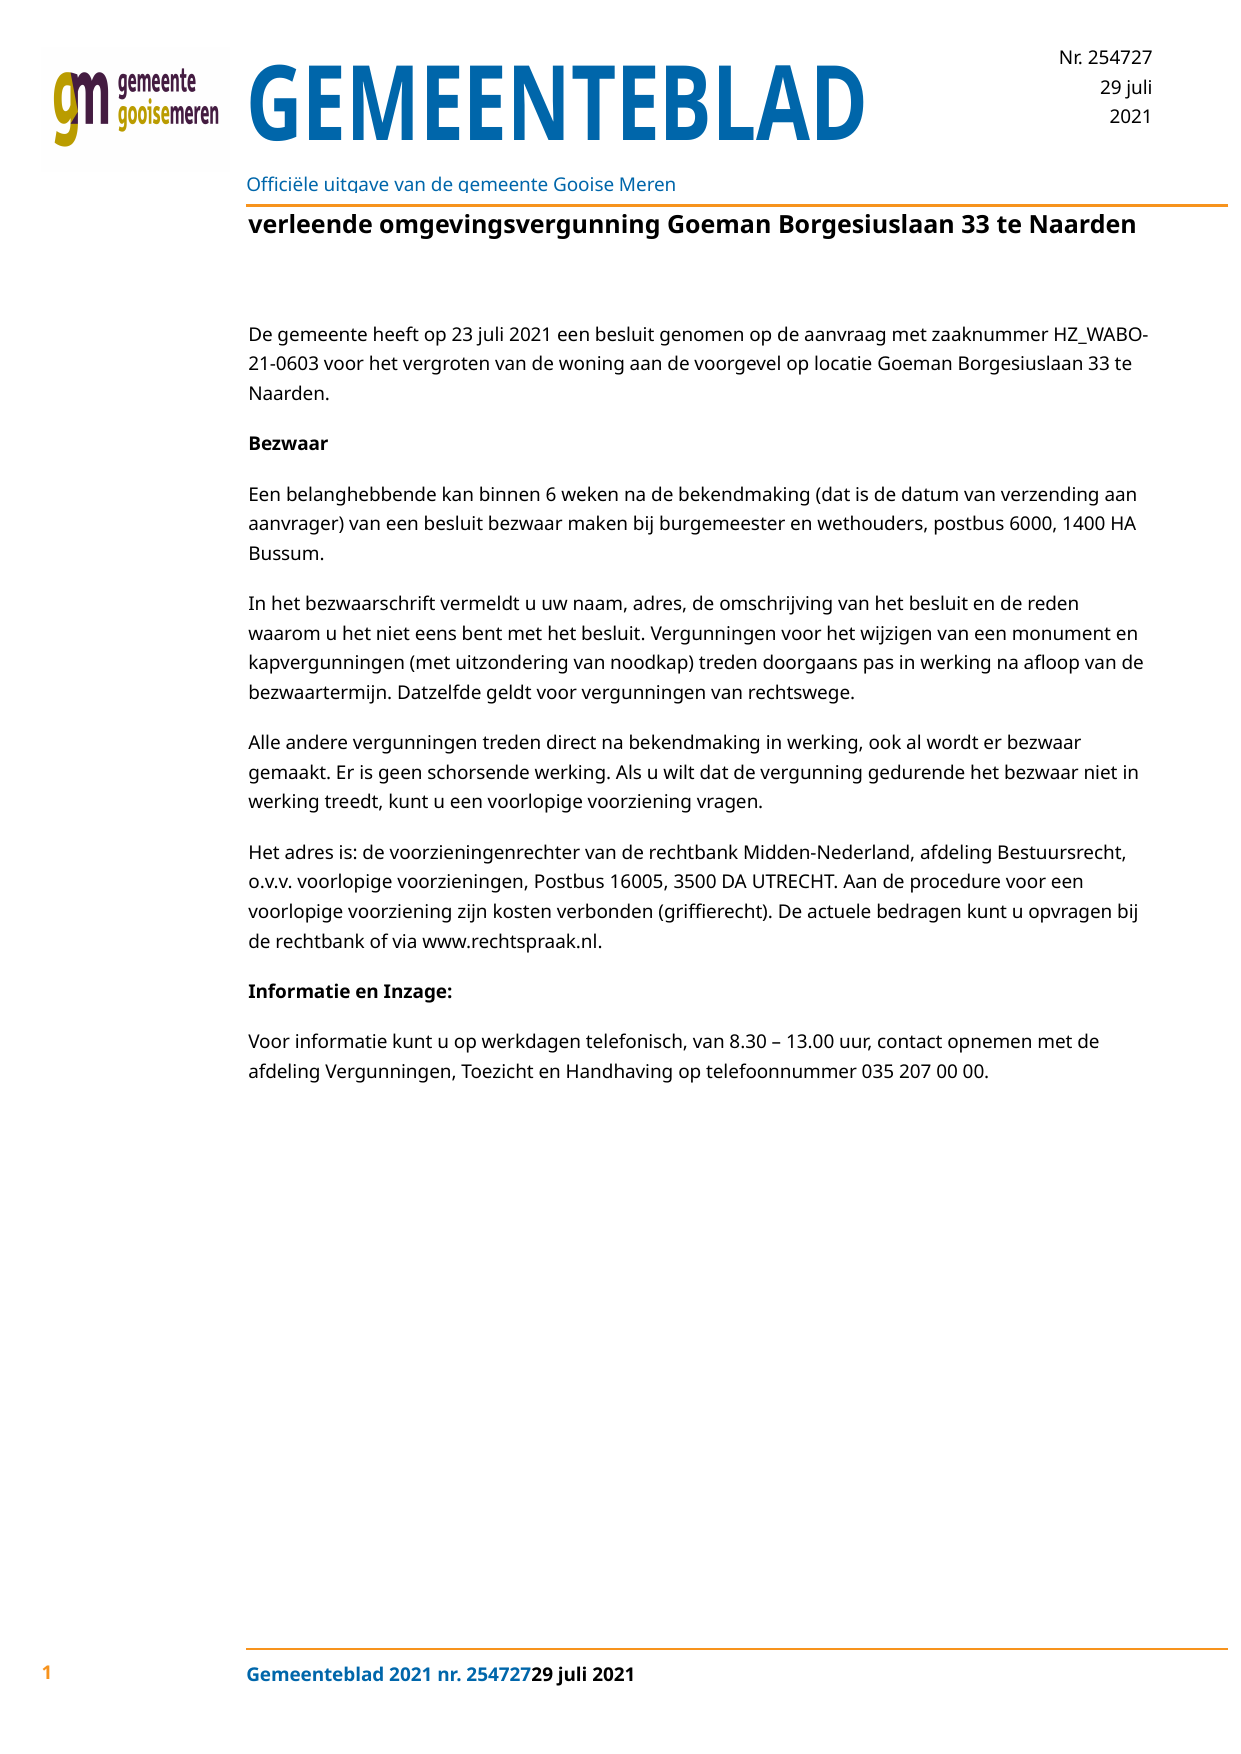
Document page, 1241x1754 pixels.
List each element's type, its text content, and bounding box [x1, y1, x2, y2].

picture [41, 47, 231, 172]
text Informatie en Inzage: [248, 978, 1152, 1004]
text Het adres is: de voorzieningenrechter van de rechtbank Midden-Nederland, afdeling Bestuursrecht, o.v.v. voorlopige voorzieningen, Postbus 16005, 3500 DA UTRECHT. Aan de procedure voor een voorlopige voorziening zijn kosten verbonden (griffierecht). De actuele bedragen kunt u opvragen bij de rechtbank of via www.rechtspraak.nl. [248, 839, 1152, 953]
text verleende omgevingsvergunning Goeman Borgesiuslaan 33 te Naarden [248, 207, 1152, 241]
text Een belanghebbende kan binnen 6 weken na de bekendmaking (dat is de datum van verzending aan aanvrager) van een besluit bezwaar maken bij burgemeester en wethouders, postbus 6000, 1400 HA Bussum. [248, 481, 1152, 566]
text Bezwaar [248, 430, 1152, 456]
text In het bezwaarschrift vermeldt u uw naam, adres, de omschrijving van het besluit en de reden waarom u het niet eens bent met het besluit. Vergunningen voor het wijzigen van een monument en kapvergunningen (met uitzondering van noodkap) treden doorgaans pas in werking na afloop van de bezwaartermijn. Datzelfde geldt voor vergunningen van rechtswege. [248, 590, 1152, 705]
text Voor informatie kunt u op werkdagen telefonisch, van 8.30 – 13.00 uur, contact opnemen met de afdeling Vergunningen, Toezicht en Handhaving op telefoonnummer 035 207 00 00. [248, 1029, 1152, 1084]
text De gemeente heeft op 23 juli 2021 een besluit genomen op de aanvraag met zaaknummer HZ_WABO-21-0603 voor het vergroten van de woning aan de voorgevel op locatie Goeman Borgesiuslaan 33 te Naarden. [248, 321, 1152, 406]
text Alle andere vergunningen treden direct na bekendmaking in werking, ook al wordt er bezwaar gemaakt. Er is geen schorsende werking. Als u wilt dat de vergunning gedurende het bezwaar niet in werking treedt, kunt u een voorlopige voorziening vragen. [248, 729, 1152, 814]
